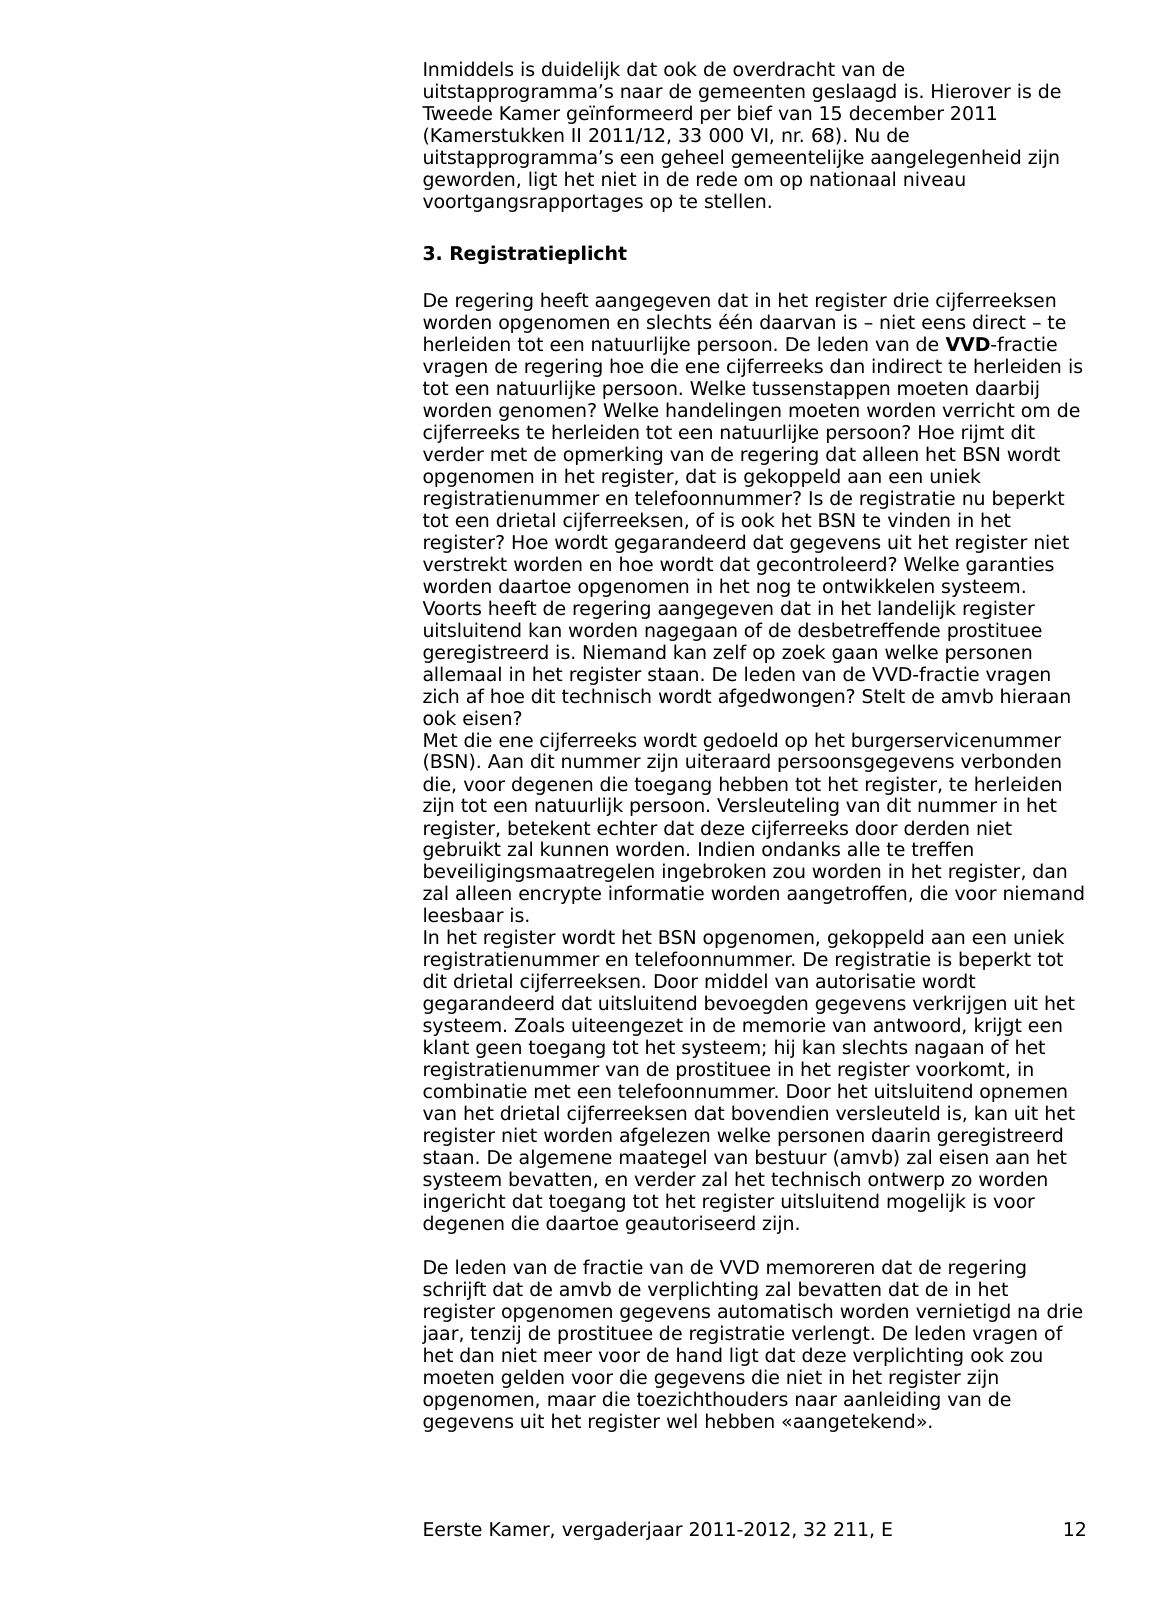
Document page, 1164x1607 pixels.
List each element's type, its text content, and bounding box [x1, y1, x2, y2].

text Voorts heeft de regering aangegeven dat in het landelijk register uitsluitend kan worden nagegaan of de desbetreffende prostituee geregistreerd is. Niemand kan zelf op zoek gaan welke personen allemaal in het register staan. De leden van de VVD-fractie vragen zich af hoe dit technisch wordt afgedwongen? Stelt de amvb hieraan ook eisen? [422, 598, 1087, 729]
text Met die ene cijferreeks wordt gedoeld op het burgerservicenummer (BSN). Aan dit nummer zijn uiteraard persoonsgegevens verbonden die, voor degenen die toegang hebben tot het register, te herleiden zijn tot een natuurlijk persoon. Versleuteling van dit nummer in het register, betekent echter dat deze cijferreeks door derden niet gebruikt zal kunnen worden. Indien ondanks alle te treffen beveiligingsmaatregelen ingebroken zou worden in het register, dan zal alleen encrypte informatie worden aangetroffen, die voor niemand leesbaar is. [422, 729, 1087, 927]
text De regering heeft aangegeven dat in het register drie cijferreeksen worden opgenomen en slechts één daarvan is – niet eens direct – te herleiden tot een natuurlijke persoon. De leden van de VVD-fractie vragen de regering hoe die ene cijferreeks dan indirect te herleiden is tot een natuurlijke persoon. Welke tussenstappen moeten daarbij worden genomen? Welke handelingen moeten worden verricht om de cijferreeks te herleiden tot een natuurlijke persoon? Hoe rijmt dit verder met de opmerking van de regering dat alleen het BSN wordt opgenomen in het register, dat is gekoppeld aan een uniek registratienummer en telefoonnummer? Is de registratie nu beperkt tot een drietal cijferreeksen, of is ook het BSN te vinden in het register? Hoe wordt gegarandeerd dat gegevens uit het register niet verstrekt worden en hoe wordt dat gecontroleerd? Welke garanties worden daartoe opgenomen in het nog te ontwikkelen systeem. [422, 290, 1087, 598]
subtitle 3. Registratieplicht [422, 243, 1087, 265]
text In het register wordt het BSN opgenomen, gekoppeld aan een uniek registratienummer en telefoonnummer. De registratie is beperkt tot dit drietal cijferreeksen. Door middel van autorisatie wordt gegarandeerd dat uitsluitend bevoegden gegevens verkrijgen uit het systeem. Zoals uiteengezet in de memorie van antwoord, krijgt een klant geen toegang tot het systeem; hij kan slechts nagaan of het registratienummer van de prostituee in het register voorkomt, in combinatie met een telefoonnummer. Door het uitsluitend opnemen van het drietal cijferreeksen dat bovendien versleuteld is, kan uit het register niet worden afgelezen welke personen daarin geregistreerd staan. De algemene maategel van bestuur (amvb) zal eisen aan het systeem bevatten, en verder zal het technisch ontwerp zo worden ingericht dat toegang tot het register uitsluitend mogelijk is voor degenen die daartoe geautoriseerd zijn. [422, 927, 1087, 1235]
text Inmiddels is duidelijk dat ook de overdracht van de uitstapprogramma’s naar de gemeenten geslaagd is. Hierover is de Tweede Kamer geïnformeerd per bief van 15 december 2011 (Kamerstukken II 2011/12, 33 000 VI, nr. 68). Nu de uitstapprogramma’s een geheel gemeentelijke aangelegenheid zijn geworden, ligt het niet in de rede om op nationaal niveau voortgangsrapportages op te stellen. [422, 59, 1087, 213]
text De leden van de fractie van de VVD memoreren dat de regering schrijft dat de amvb de verplichting zal bevatten dat de in het register opgenomen gegevens automatisch worden vernietigd na drie jaar, tenzij de prostituee de registratie verlengt. De leden vragen of het dan niet meer voor de hand ligt dat deze verplichting ook zou moeten gelden voor die gegevens die niet in het register zijn opgenomen, maar die toezichthouders naar aanleiding van de gegevens uit het register wel hebben «aangetekend». [422, 1257, 1087, 1433]
